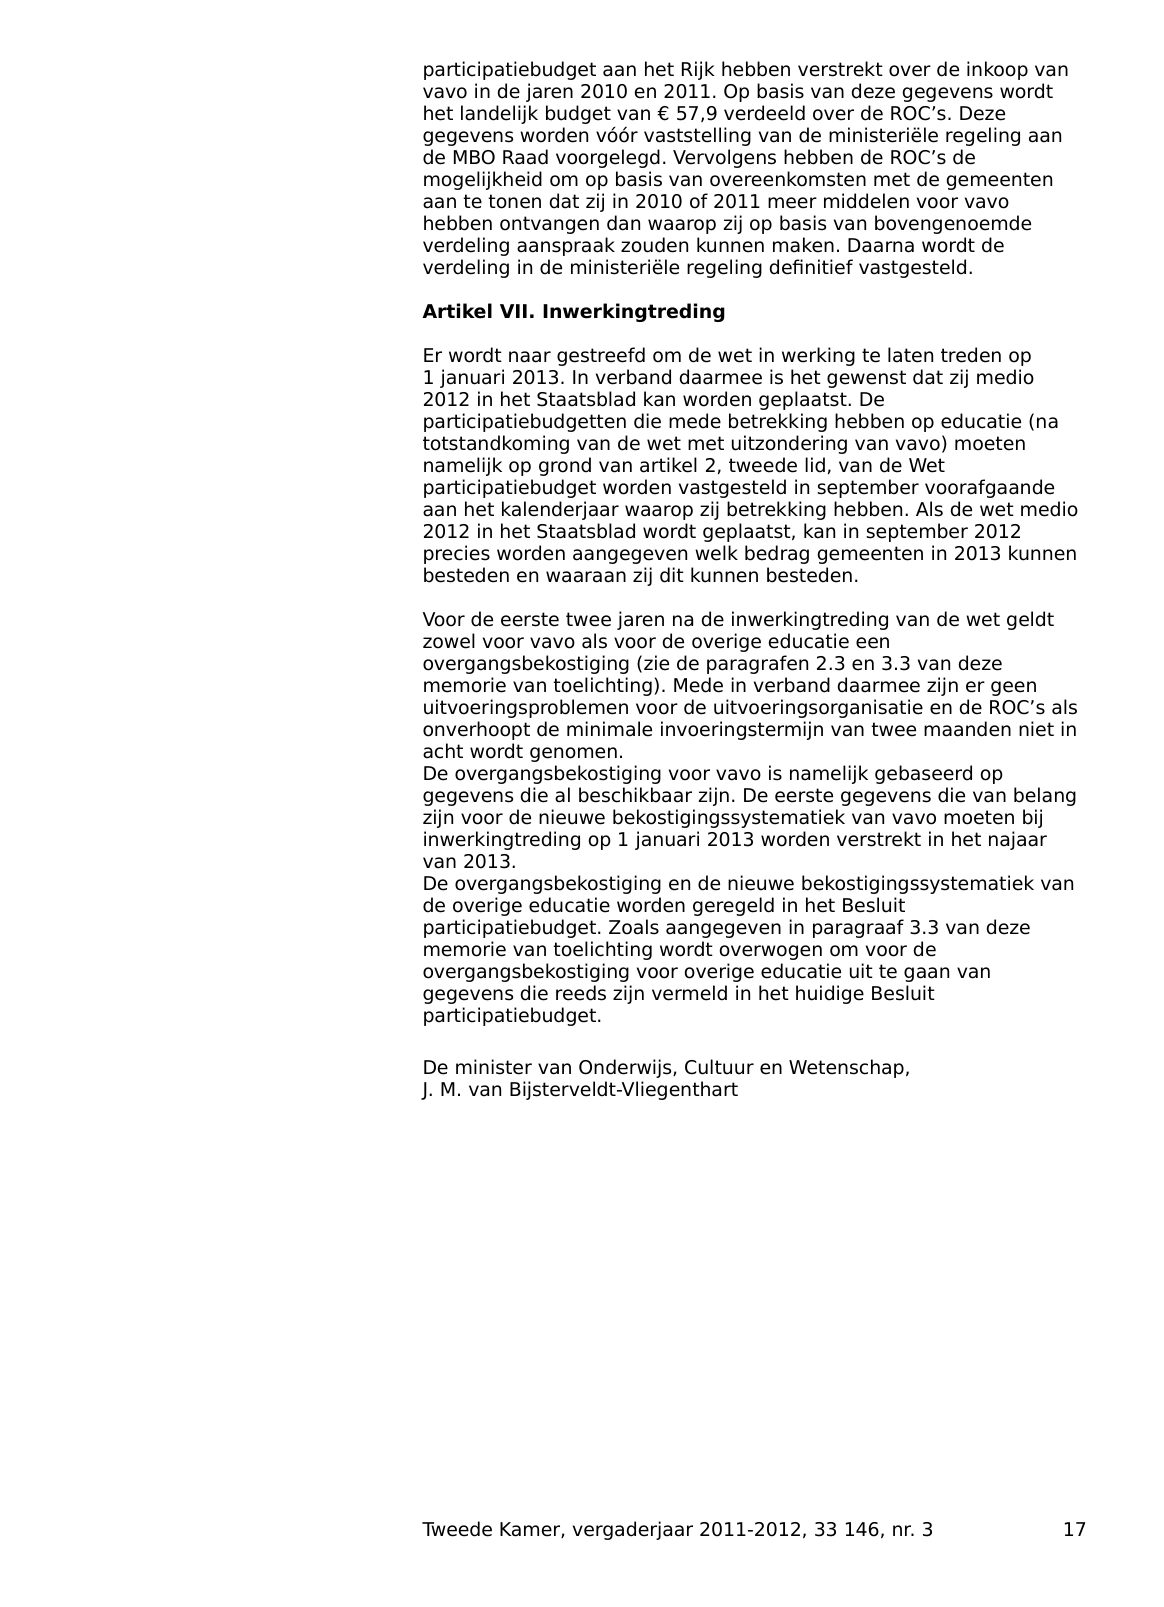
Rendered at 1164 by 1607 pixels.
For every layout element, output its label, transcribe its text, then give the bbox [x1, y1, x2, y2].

text De overgangsbekostiging en de nieuwe bekostigingssystematiek van de overige educatie worden geregeld in het Besluit participatiebudget. Zoals aangegeven in paragraaf 3.3 van deze memorie van toelichting wordt overwogen om voor de overgangsbekostiging voor overige educatie uit te gaan van gegevens die reeds zijn vermeld in het huidige Besluit participatiebudget. [422, 873, 1087, 1027]
text participatiebudget aan het Rijk hebben verstrekt over de inkoop van vavo in de jaren 2010 en 2011. Op basis van deze gegevens wordt het landelijk budget van € 57,9 verdeeld over de ROC’s. Deze gegevens worden vóór vaststelling van de ministeriële regeling aan de MBO Raad voorgelegd. Vervolgens hebben de ROC’s de mogelijkheid om op basis van overeenkomsten met de gemeenten aan te tonen dat zij in 2010 of 2011 meer middelen voor vavo hebben ontvangen dan waarop zij op basis van bovengenoemde verdeling aanspraak zouden kunnen maken. Daarna wordt de verdeling in de ministeriële regeling definitief vastgesteld. [422, 59, 1087, 279]
text Voor de eerste twee jaren na de inwerkingtreding van de wet geldt zowel voor vavo als voor de overige educatie een overgangsbekostiging (zie de paragrafen 2.3 en 3.3 van deze memorie van toelichting). Mede in verband daarmee zijn er geen uitvoeringsproblemen voor de uitvoeringsorganisatie en de ROC’s als onverhoopt de minimale invoeringstermijn van twee maanden niet in acht wordt genomen. [422, 609, 1087, 763]
text De minister van Onderwijs, Cultuur en Wetenschap, J. M. van Bijsterveldt-Vliegenthart [422, 1057, 1087, 1101]
subtitle Artikel VII. Inwerkingtreding [422, 301, 1087, 323]
text Er wordt naar gestreefd om de wet in werking te laten treden op 1 januari 2013. In verband daarmee is het gewenst dat zij medio 2012 in het Staatsblad kan worden geplaatst. De participatiebudgetten die mede betrekking hebben op educatie (na totstandkoming van de wet met uitzondering van vavo) moeten namelijk op grond van artikel 2, tweede lid, van de Wet participatiebudget worden vastgesteld in september voorafgaande aan het kalenderjaar waarop zij betrekking hebben. Als de wet medio 2012 in het Staatsblad wordt geplaatst, kan in september 2012 precies worden aangegeven welk bedrag gemeenten in 2013 kunnen besteden en waaraan zij dit kunnen besteden. [422, 345, 1087, 587]
text De overgangsbekostiging voor vavo is namelijk gebaseerd op gegevens die al beschikbaar zijn. De eerste gegevens die van belang zijn voor de nieuwe bekostigingssystematiek van vavo moeten bij inwerkingtreding op 1 januari 2013 worden verstrekt in het najaar van 2013. [422, 763, 1087, 873]
